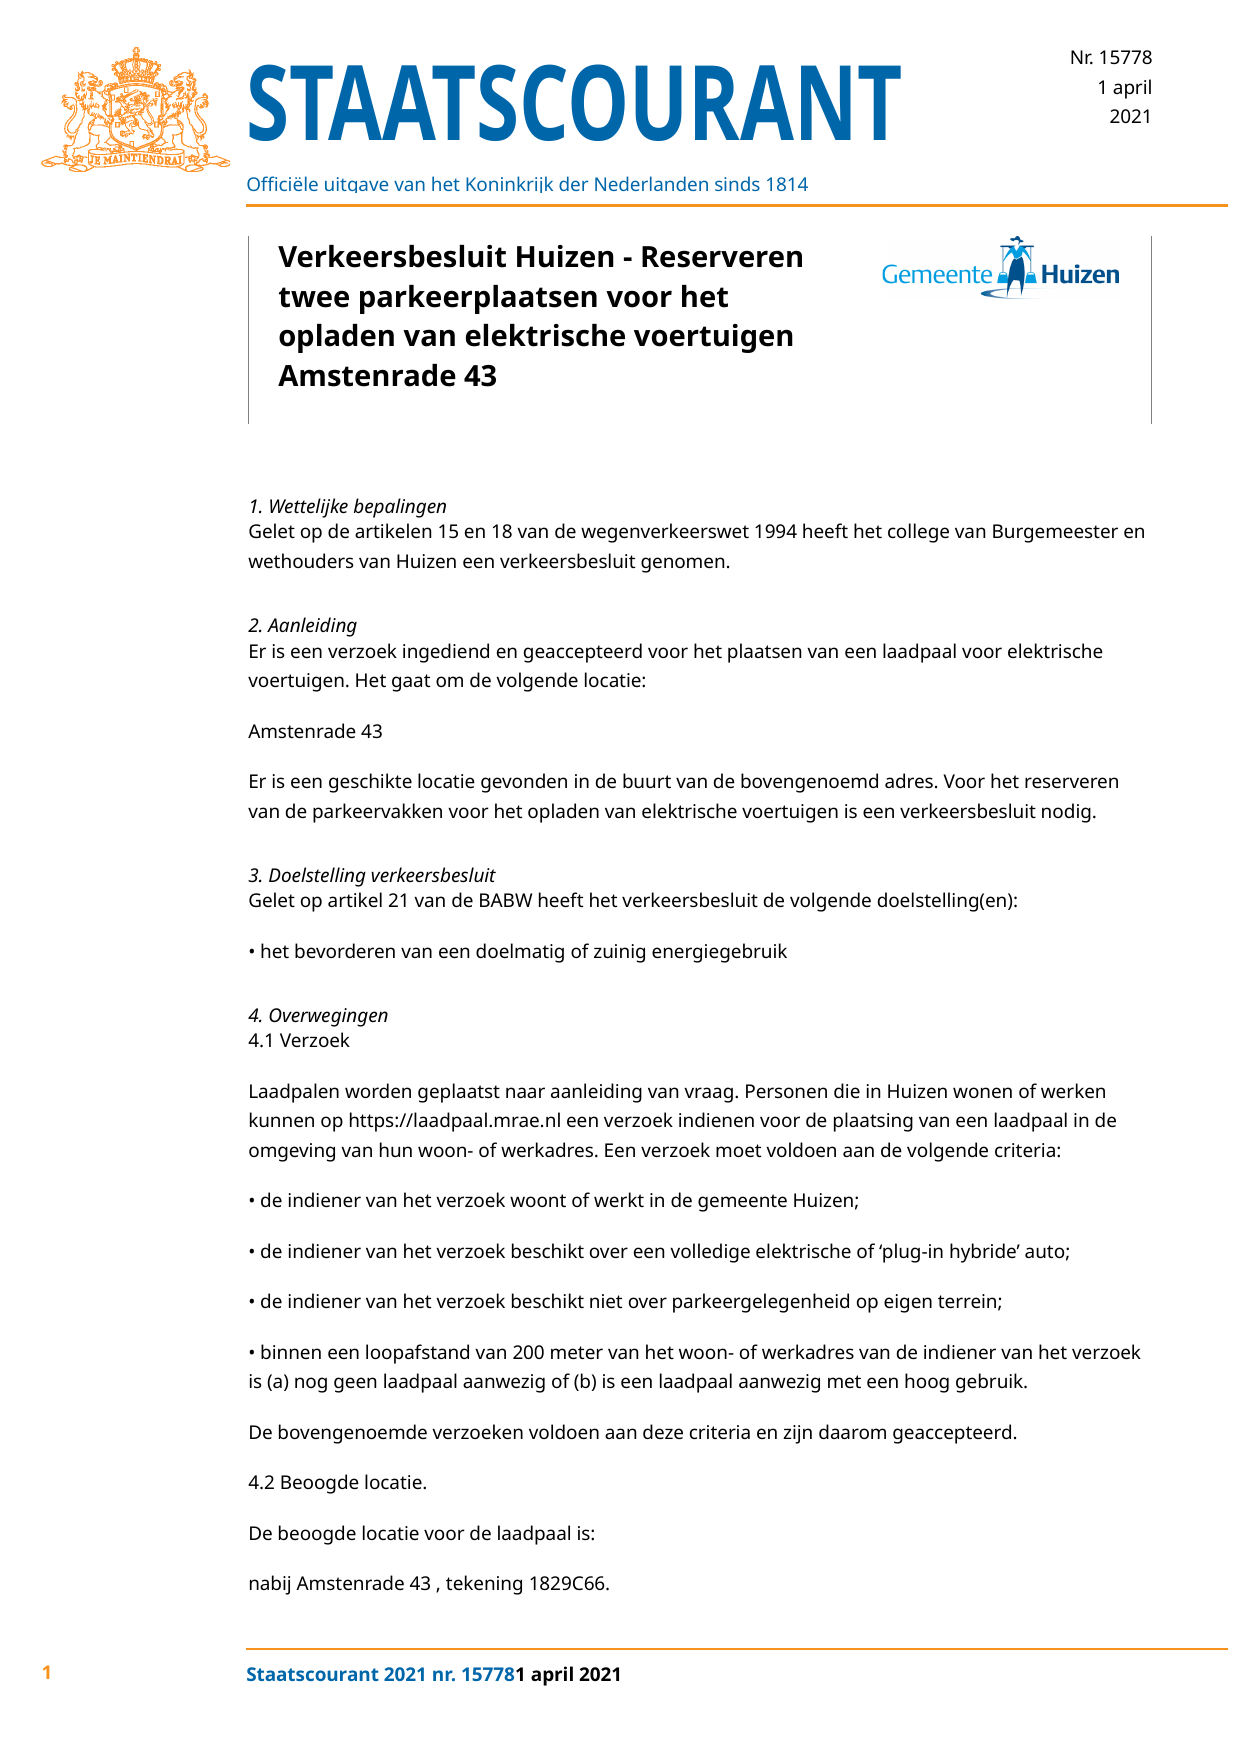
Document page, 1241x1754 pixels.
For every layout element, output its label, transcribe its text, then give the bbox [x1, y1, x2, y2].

text 2. Aanleiding [248, 612, 1152, 638]
text De beoogde locatie voor de laadpaal is: [248, 1520, 1152, 1546]
picture [41, 47, 231, 172]
text nabij Amstenrade 43 , tekening 1829C66. [248, 1570, 1152, 1596]
text Amstenrade 43 [248, 718, 1152, 744]
text • het bevorderen van een doelmatig of zuinig energiegebruik [248, 938, 1152, 964]
text 1. Wettelijke bepalingen [248, 493, 1152, 519]
text 4.2 Beoogde locatie. [248, 1469, 1152, 1495]
picture [882, 236, 1119, 299]
text Gelet op artikel 21 van de BABW heeft het verkeersbesluit de volgende doelstelling(en): [248, 888, 1152, 913]
text Gelet op de artikelen 15 en 18 van de wegenverkeerswet 1994 heeft het college van Burgemeester en wethouders van Huizen een verkeersbesluit genomen. [248, 519, 1152, 574]
table_header [850, 236, 1151, 424]
text Laadpalen worden geplaatst naar aanleiding van vraag. Personen die in Huizen wonen of werken kunnen op https://laadpaal.mrae.nl een verzoek indienen voor de plaatsing van een laadpaal in de omgeving van hun woon- of werkadres. Een verzoek moet voldoen aan de volgende criteria: [248, 1078, 1152, 1163]
text • de indiener van het verzoek beschikt niet over parkeergelegenheid op eigen terrein; [248, 1288, 1152, 1314]
text • de indiener van het verzoek woont of werkt in de gemeente Huizen; [248, 1188, 1152, 1213]
text • de indiener van het verzoek beschikt over een volledige elektrische of ‘plug-in hybride’ auto; [248, 1238, 1152, 1264]
text 4. Overwegingen [248, 1002, 1152, 1028]
text Er is een geschikte locatie gevonden in de buurt van de bovengenoemd adres. Voor het reserveren van de parkeervakken voor het opladen van elektrische voertuigen is een verkeersbesluit nodig. [248, 768, 1152, 824]
text 3. Doelstelling verkeersbesluit [248, 862, 1152, 888]
text • binnen een loopafstand van 200 meter van het woon- of werkadres van de indiener van het verzoek is (a) nog geen laadpaal aanwezig of (b) is een laadpaal aanwezig met een hoog gebruik. [248, 1339, 1152, 1394]
table_header Verkeersbesluit Huizen - Reserveren twee parkeerplaatsen voor het opladen van elektrische voertuigen Amstenrade 43 [249, 236, 850, 424]
text Er is een verzoek ingediend en geaccepteerd voor het plaatsen van een laadpaal voor elektrische voertuigen. Het gaat om de volgende locatie: [248, 638, 1152, 693]
text 4.1 Verzoek [248, 1028, 1152, 1053]
text De bovengenoemde verzoeken voldoen aan deze criteria en zijn daarom geaccepteerd. [248, 1419, 1152, 1445]
